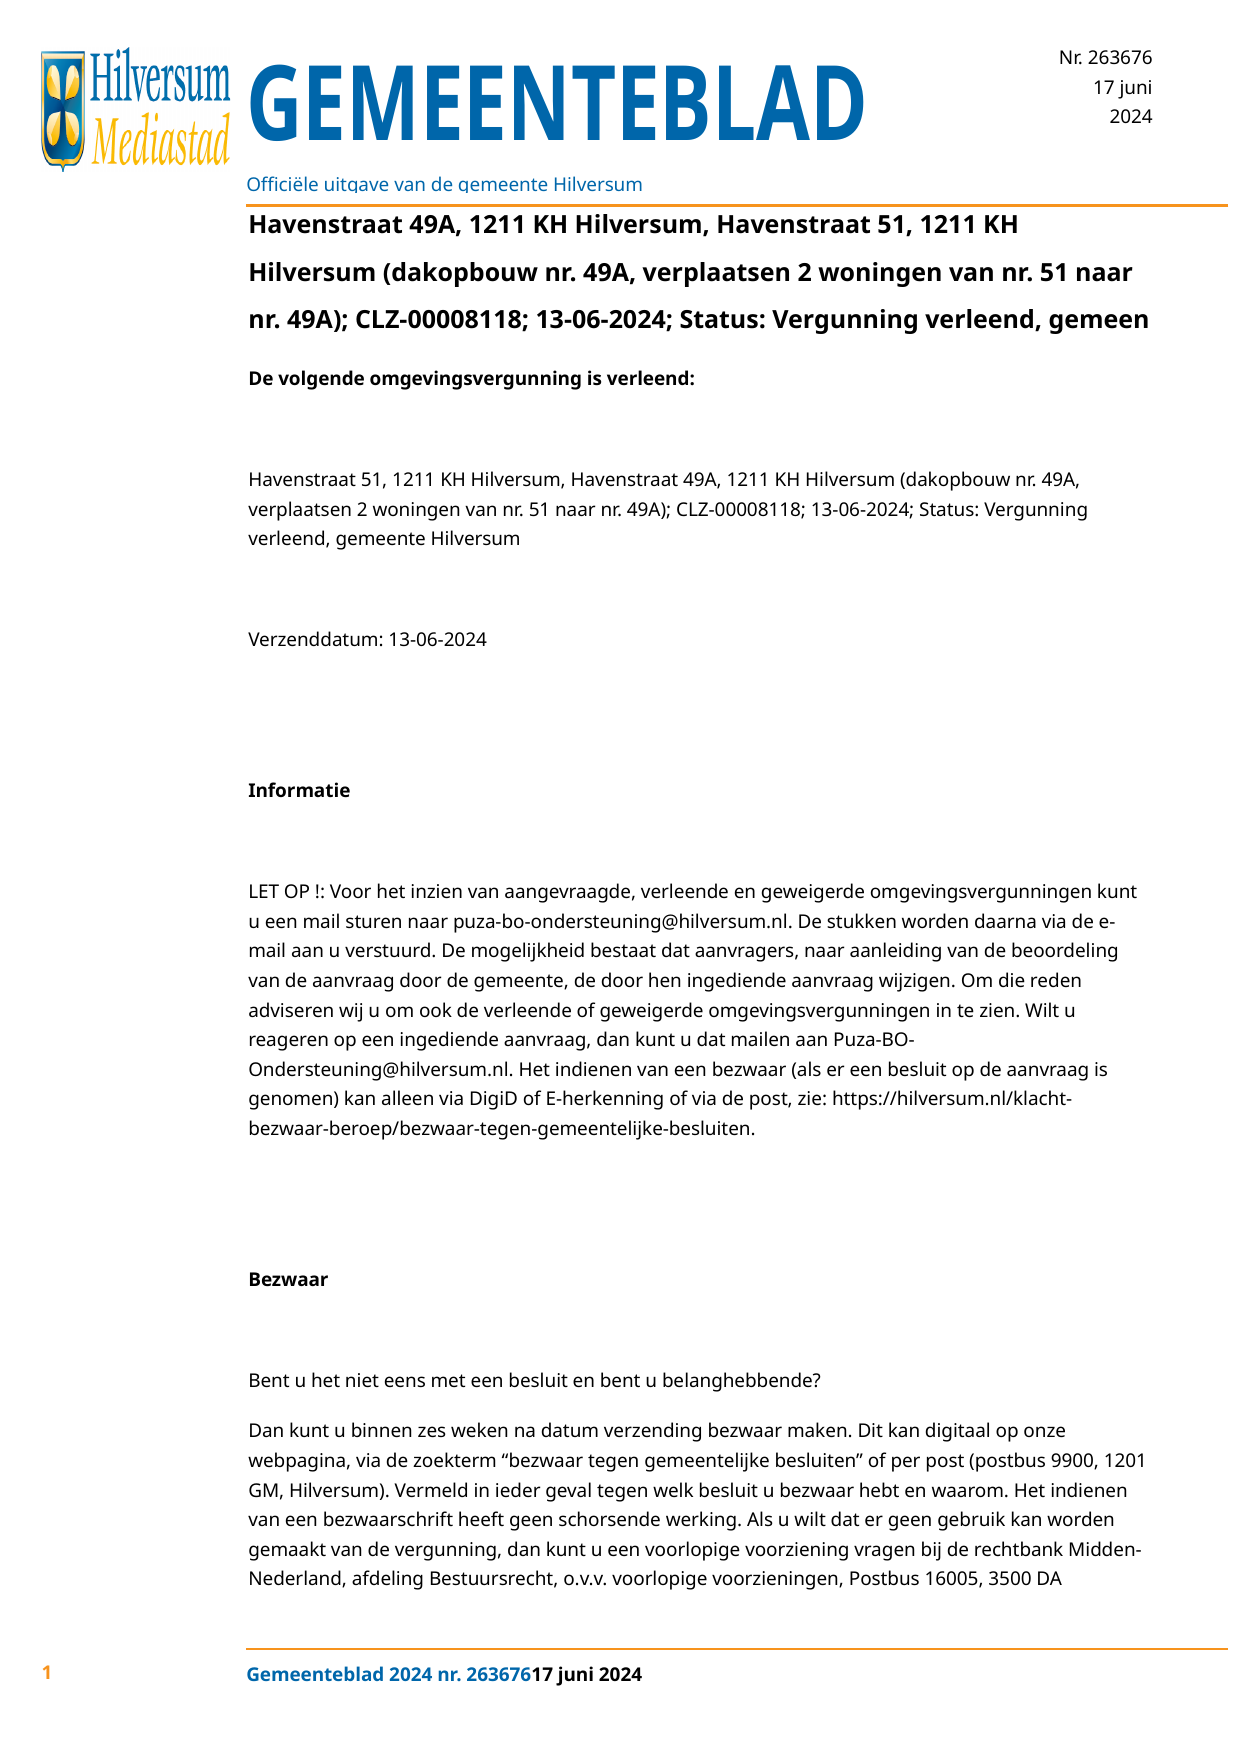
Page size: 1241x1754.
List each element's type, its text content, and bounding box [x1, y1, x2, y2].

text Informatie [248, 778, 1152, 803]
text Dan kunt u binnen zes weken na datum verzending bezwaar maken. Dit kan digitaal op onze webpagina, via de zoekterm “bezwaar tegen gemeentelijke besluiten” of per post (postbus 9900, 1201 GM, Hilversum). Vermeld in ieder geval tegen welk besluit u bezwaar hebt en waarom. Het indienen van een bezwaarschrift heeft geen schorsende werking. Als u wilt dat er geen gebruik kan worden gemaakt van de vergunning, dan kunt u een voorlopige voorziening vragen bij de rechtbank Midden-Nederland, afdeling Bestuursrecht, o.v.v. voorlopige voorzieningen, Postbus 16005, 3500 DA [248, 1418, 1152, 1591]
text Havenstraat 51, 1211 KH Hilversum, Havenstraat 49A, 1211 KH Hilversum (dakopbouw nr. 49A, verplaatsen 2 woningen van nr. 51 naar nr. 49A); CLZ-00008118; 13-06-2024; Status: Vergunning verleend, gemeente Hilversum [248, 466, 1152, 551]
text De volgende omgevingsvergunning is verleend: [248, 366, 1152, 391]
picture [41, 47, 231, 172]
text Bezwaar [248, 1266, 1152, 1292]
text Havenstraat 49A, 1211 KH Hilversum, Havenstraat 51, 1211 KH Hilversum (dakopbouw nr. 49A, verplaatsen 2 woningen van nr. 51 naar nr. 49A); CLZ-00008118; 13-06-2024; Status: Vergunning verleend, gemeen [248, 207, 1152, 336]
text LET OP !: Voor het inzien van aangevraagde, verleende en geweigerde omgevingsvergunningen kunt u een mail sturen naar puza-bo-ondersteuning@hilversum.nl. De stukken worden daarna via de e-mail aan u verstuurd. De mogelijkheid bestaat dat aanvragers, naar aanleiding van de beoordeling van de aanvraag door de gemeente, de door hen ingediende aanvraag wijzigen. Om die reden adviseren wij u om ook de verleende of geweigerde omgevingsvergunningen in te zien. Wilt u reageren op een ingediende aanvraag, dan kunt u dat mailen aan Puza-BO-Ondersteuning@hilversum.nl. Het indienen van een bezwaar (als er een besluit op de aanvraag is genomen) kan alleen via DigiD of E-herkenning of via de post, zie: https://hilversum.nl/klacht-bezwaar-beroep/bezwaar-tegen-gemeentelijke-besluiten. [248, 878, 1152, 1141]
text Verzenddatum: 13-06-2024 [248, 626, 1152, 652]
text Bent u het niet eens met een besluit en bent u belanghebbende? [248, 1367, 1152, 1393]
